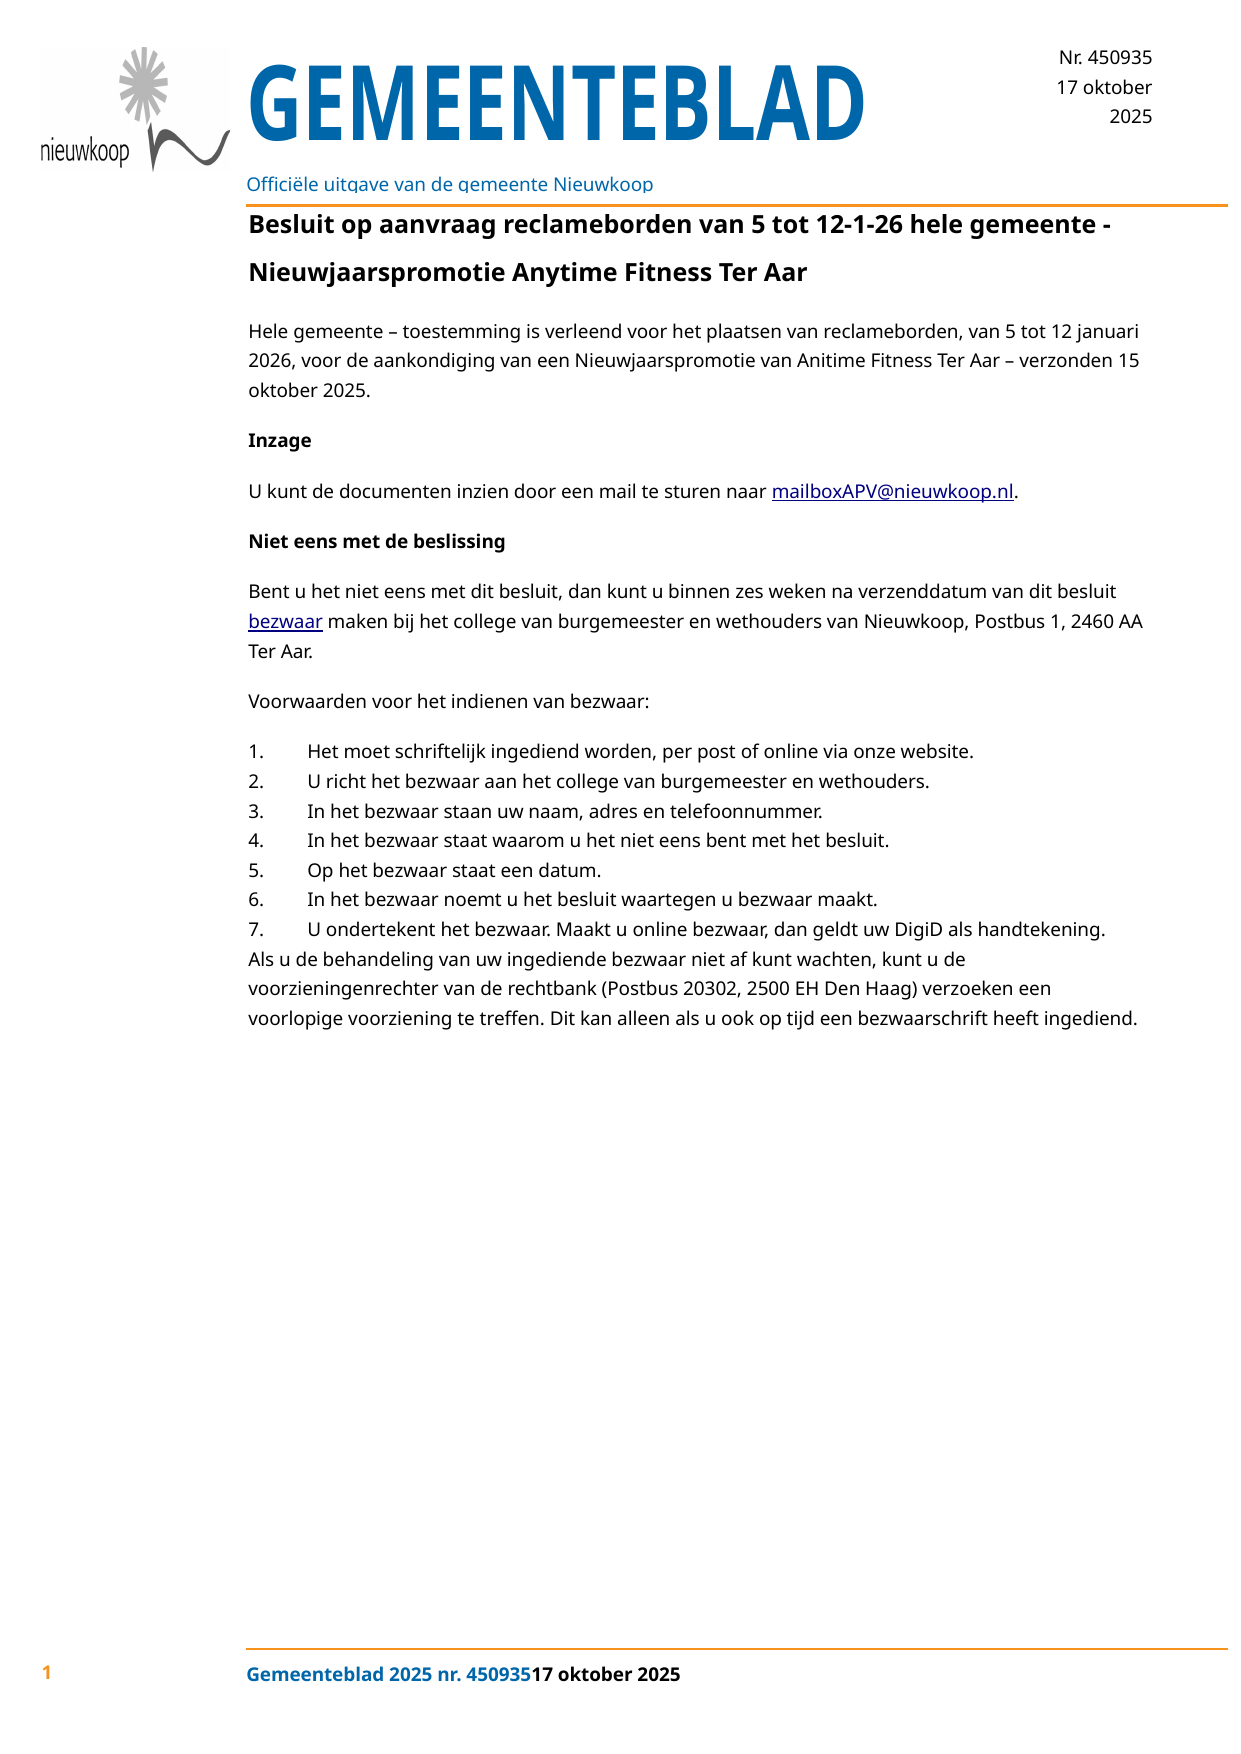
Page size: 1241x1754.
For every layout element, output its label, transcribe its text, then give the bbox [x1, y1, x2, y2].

text Inzage [248, 427, 1152, 453]
text Besluit op aanvraag reclameborden van 5 tot 12-1-26 hele gemeente - Nieuwjaarspromotie Anytime Fitness Ter Aar [248, 207, 1152, 288]
list In het bezwaar staan uw naam, adres en telefoonnummer. [248, 798, 1152, 824]
text Als u de behandeling van uw ingediende bezwaar niet af kunt wachten, kunt u de voorzieningenrechter van de rechtbank (Postbus 20302, 2500 EH Den Haag) verzoeken een voorlopige voorziening te treffen. Dit kan alleen als u ook op tijd een bezwaarschrift heeft ingediend. [248, 946, 1152, 1031]
list U richt het bezwaar aan het college van burgemeester en wethouders. [248, 768, 1152, 794]
list Het moet schriftelijk ingediend worden, per post of online via onze website. [248, 739, 1152, 764]
list In het bezwaar noemt u het besluit waartegen u bezwaar maakt. [248, 887, 1152, 912]
text Voorwaarden voor het indienen van bezwaar: [248, 688, 1152, 714]
text Bent u het niet eens met dit besluit, dan kunt u binnen zes weken na verzenddatum van dit besluit bezwaar maken bij het college van burgemeester en wethouders van Nieuwkoop, Postbus 1, 2460 AA Ter Aar. [248, 579, 1152, 664]
picture [41, 47, 231, 172]
text Hele gemeente – toestemming is verleend voor het plaatsen van reclameborden, van 5 tot 12 januari 2026, voor de aankondiging van een Nieuwjaarspromotie van Anitime Fitness Ter Aar – verzonden 15 oktober 2025. [248, 318, 1152, 403]
list U ondertekent het bezwaar. Maakt u online bezwaar, dan geldt uw DigiD als handtekening. [248, 916, 1152, 942]
text Niet eens met de beslissing [248, 528, 1152, 554]
list In het bezwaar staat waarom u het niet eens bent met het besluit. [248, 827, 1152, 853]
list Op het bezwaar staat een datum. [248, 857, 1152, 883]
text U kunt de documenten inzien door een mail te sturen naar mailboxAPV@nieuwkoop.nl. [248, 478, 1152, 504]
